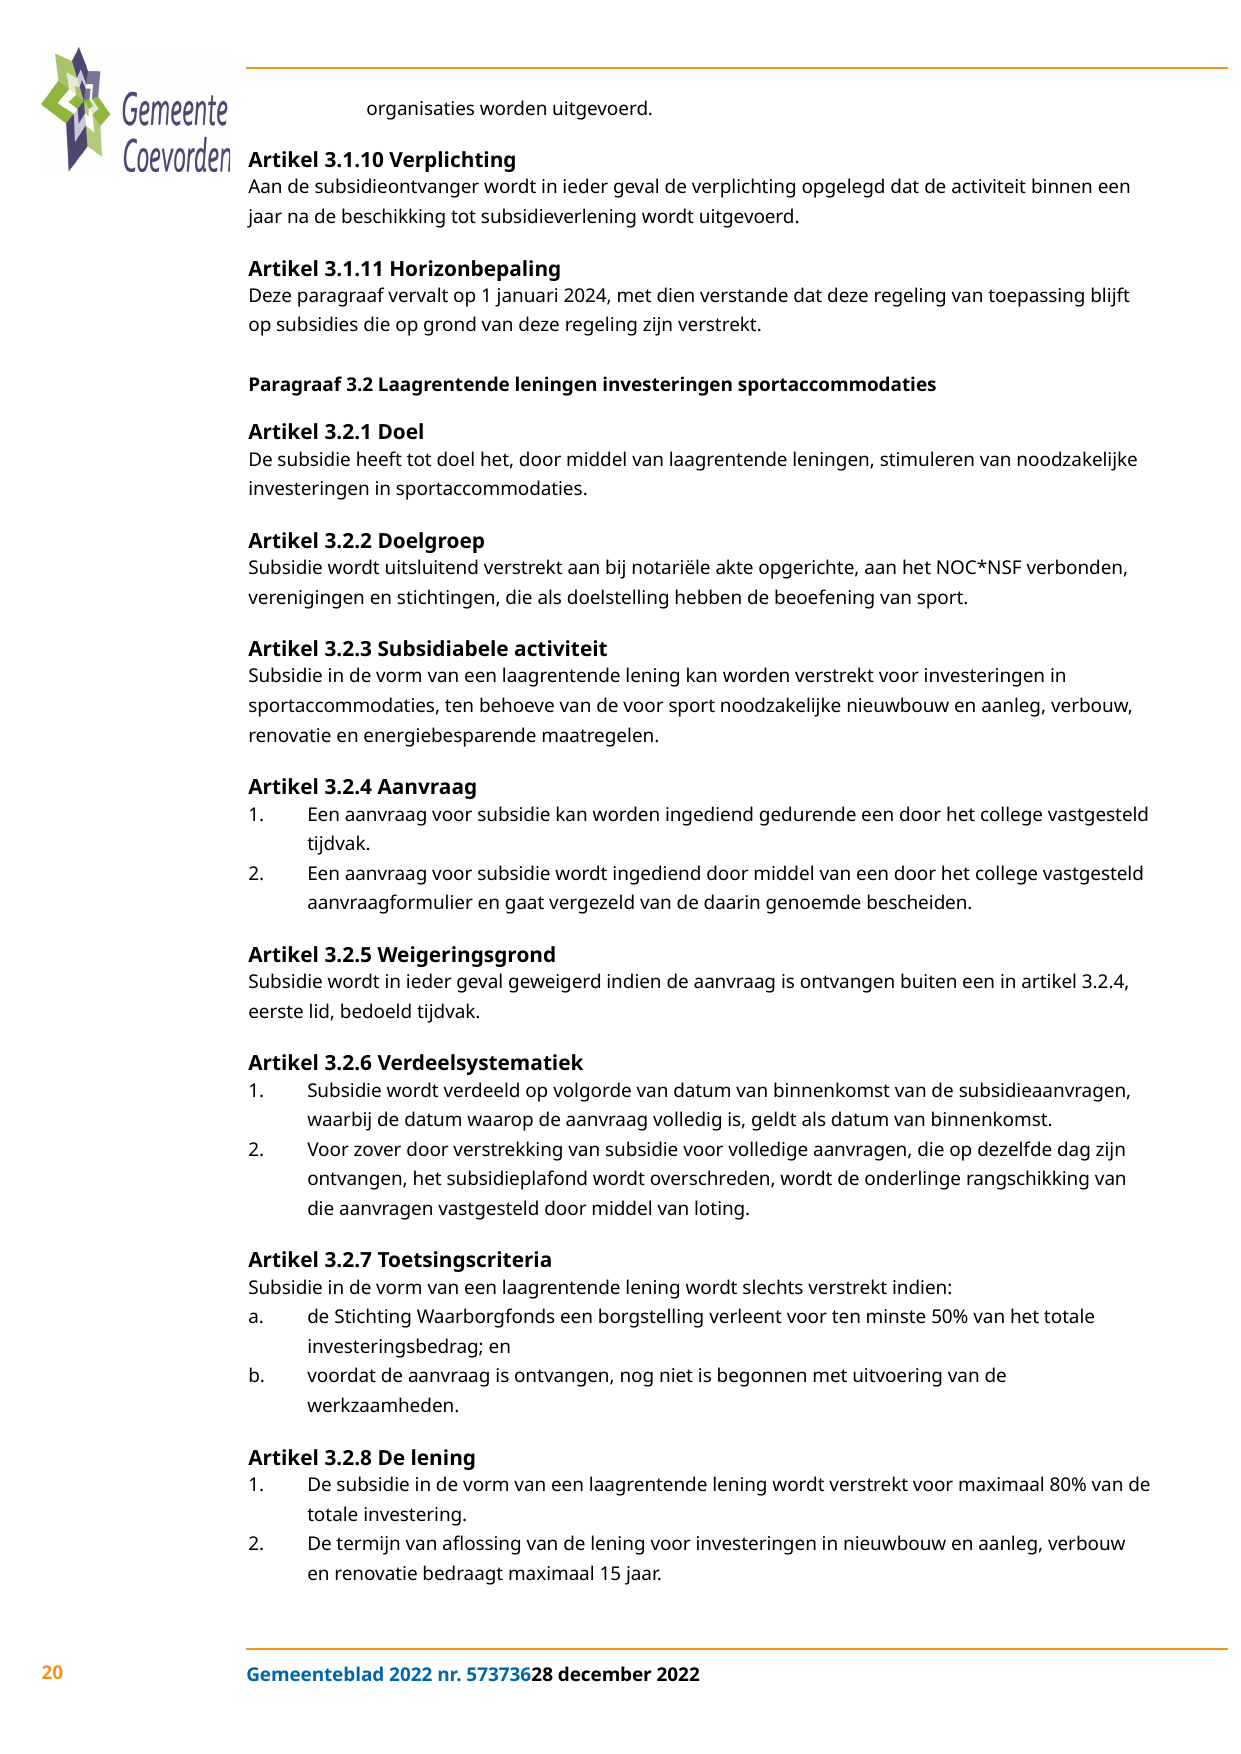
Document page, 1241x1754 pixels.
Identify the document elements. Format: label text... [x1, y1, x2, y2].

list De subsidie in de vorm van een laagrentende lening wordt verstrekt voor maximaal 80% van de totale investering. [248, 1471, 1152, 1526]
list organisaties worden uitgevoerd. [307, 95, 1152, 121]
text Subsidie in de vorm van een laagrentende lening kan worden verstrekt voor investeringen in sportaccommodaties, ten behoeve van de voor sport noodzakelijke nieuwbouw en aanleg, verbouw, renovatie en energiebesparende maatregelen. [248, 663, 1152, 748]
text Subsidie wordt uitsluitend verstrekt aan bij notariële akte opgerichte, aan het NOC*NSF verbonden, verenigingen en stichtingen, die als doelstelling hebben de beoefening van sport. [248, 554, 1152, 609]
list De termijn van aflossing van de lening voor investeringen in nieuwbouw en aanleg, verbouw en renovatie bedraagt maximaal 15 jaar. [248, 1530, 1152, 1586]
text Artikel 3.2.5 Weigeringsgrond [248, 940, 1152, 968]
list Een aanvraag voor subsidie kan worden ingediend gedurende een door het college vastgesteld tijdvak. [248, 801, 1152, 856]
list Subsidie wordt verdeeld op volgorde van datum van binnenkomst van de subsidieaanvragen, waarbij de datum waarop de aanvraag volledig is, geldt als datum van binnenkomst. [248, 1077, 1152, 1132]
text Artikel 3.2.3 Subsidiabele activiteit [248, 634, 1152, 663]
list Voor zover door verstrekking van subsidie voor volledige aanvragen, die op dezelfde dag zijn ontvangen, het subsidieplafond wordt overschreden, wordt de onderlinge rangschikking van die aanvragen vastgesteld door middel van loting. [248, 1136, 1152, 1221]
text Subsidie in de vorm van een laagrentende lening wordt slechts verstrekt indien: [248, 1274, 1152, 1300]
text Artikel 3.2.7 Toetsingscriteria [248, 1246, 1152, 1274]
text Aan de subsidieontvanger wordt in ieder geval de verplichting opgelegd dat de activiteit binnen een jaar na de beschikking tot subsidieverlening wordt uitgevoerd. [248, 174, 1152, 229]
text Paragraaf 3.2 Laagrentende leningen investeringen sportaccommodaties [248, 371, 1152, 397]
text De subsidie heeft tot doel het, door middel van laagrentende leningen, stimuleren van noodzakelijke investeringen in sportaccommodaties. [248, 446, 1152, 501]
text Artikel 3.2.8 De lening [248, 1443, 1152, 1471]
picture [41, 47, 231, 172]
text Artikel 3.1.11 Horizonbepaling [248, 254, 1152, 282]
text Artikel 3.2.2 Doelgroep [248, 526, 1152, 554]
text Subsidie wordt in ieder geval geweigerd indien de aanvraag is ontvangen buiten een in artikel 3.2.4, eerste lid, bedoeld tijdvak. [248, 968, 1152, 1024]
list Een aanvraag voor subsidie wordt ingediend door middel van een door het college vastgesteld aanvraagformulier en gaat vergezeld van de daarin genoemde bescheiden. [248, 860, 1152, 915]
text Artikel 3.2.6 Verdeelsystematiek [248, 1048, 1152, 1077]
text Deze paragraaf vervalt op 1 januari 2024, met dien verstande dat deze regeling van toepassing blijft op subsidies die op grond van deze regeling zijn verstrekt. [248, 282, 1152, 337]
list voordat de aanvraag is ontvangen, nog niet is begonnen met uitvoering van de werkzaamheden. [248, 1363, 1152, 1418]
text Artikel 3.2.4 Aanvraag [248, 772, 1152, 801]
text Artikel 3.2.1 Doel [248, 417, 1152, 446]
list de Stichting Waarborgfonds een borgstelling verleent voor ten minste 50% van het totale investeringsbedrag; en [248, 1303, 1152, 1359]
text Artikel 3.1.10 Verplichting [248, 145, 1152, 174]
